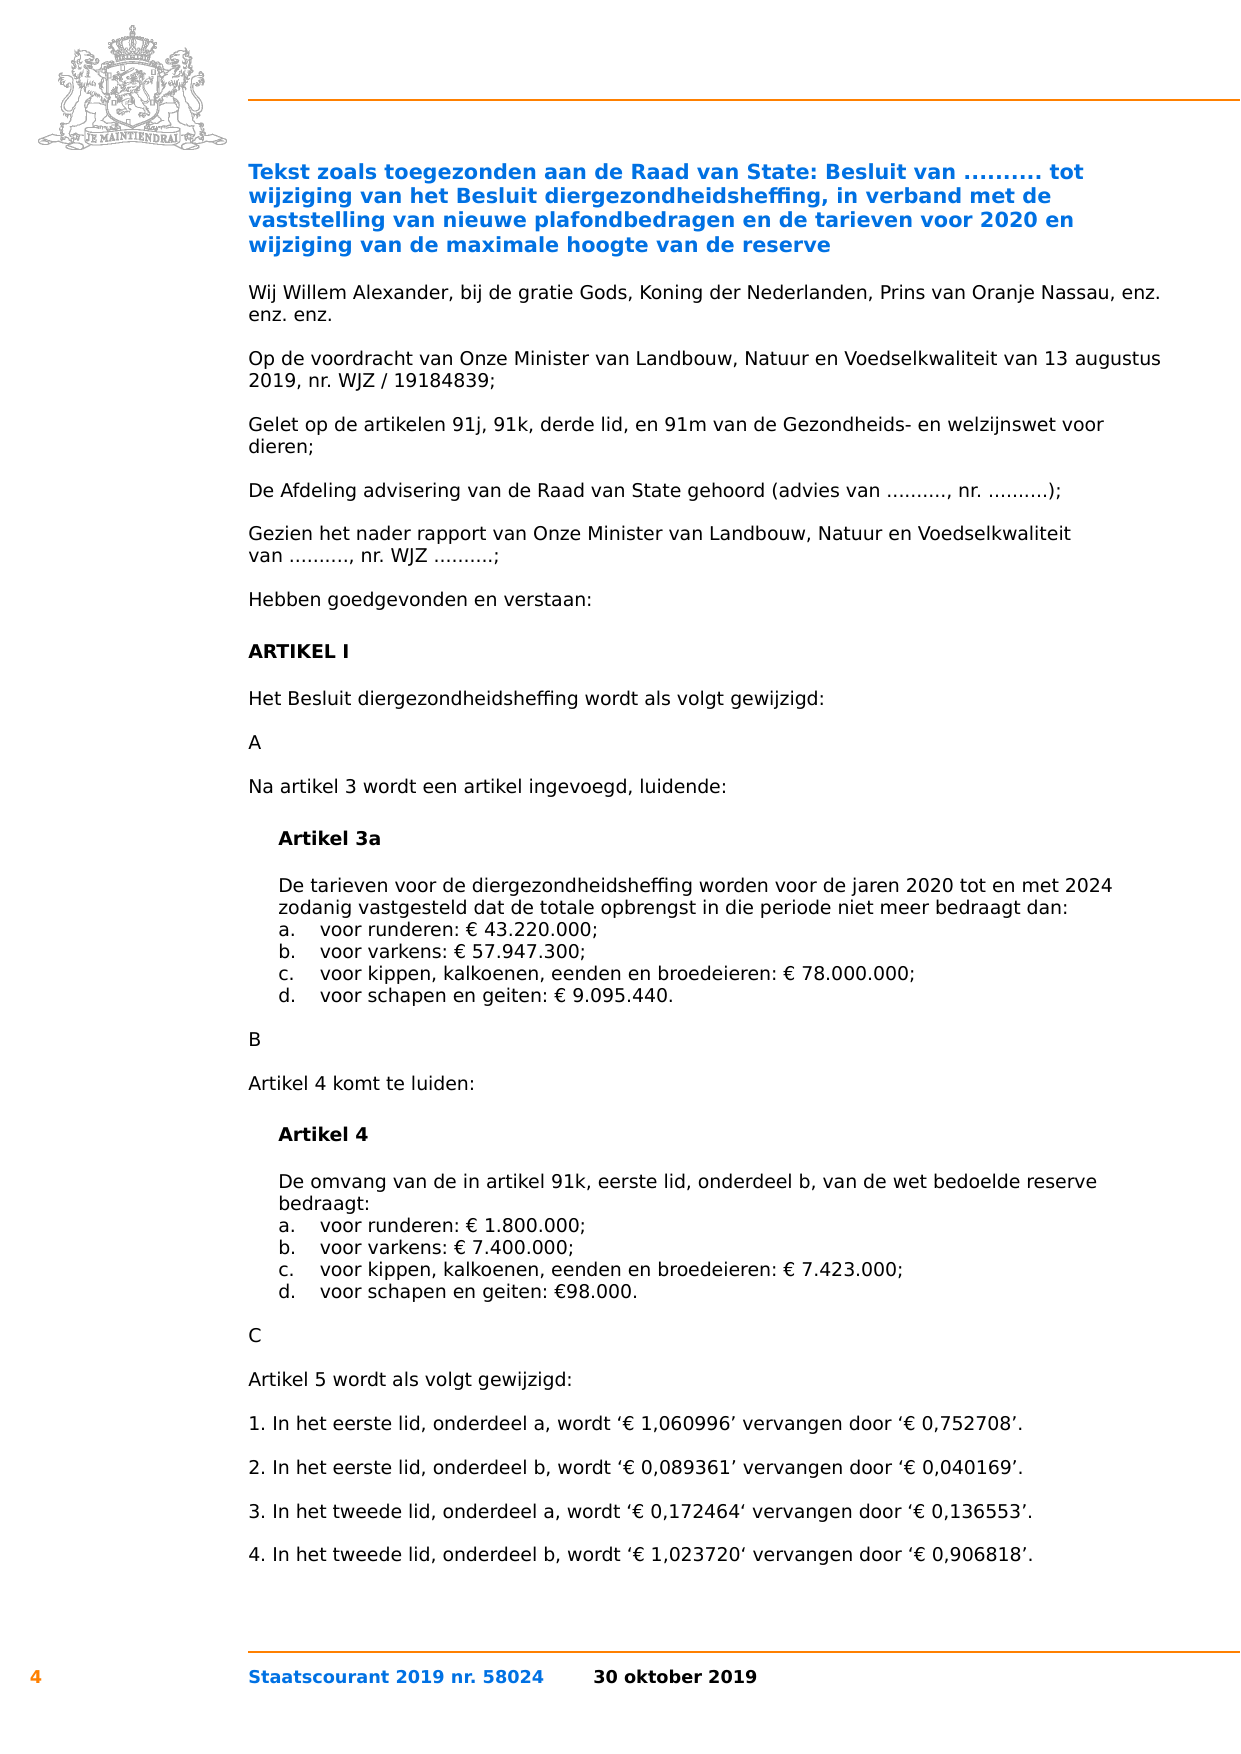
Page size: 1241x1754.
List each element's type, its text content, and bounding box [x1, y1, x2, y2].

text a. voor runderen: € 1.800.000; [278, 1215, 1163, 1237]
text Artikel 4 komt te luiden: [248, 1072, 1163, 1094]
text Op de voordracht van Onze Minister van Landbouw, Natuur en Voedselkwaliteit van 13 augustus 2019, nr. WJZ / 19184839; [248, 348, 1163, 392]
subtitle Artikel 4 [278, 1124, 1163, 1146]
text Na artikel 3 wordt een artikel ingevoegd, luidende: [248, 776, 1163, 798]
picture [38, 25, 227, 150]
text De Afdeling advisering van de Raad van State gehoord (advies van .........., nr. ..........); [248, 479, 1163, 501]
text c. voor kippen, kalkoenen, eenden en broedeieren: € 7.423.000; [278, 1259, 1163, 1281]
text Het Besluit diergezondheidsheffing wordt als volgt gewijzigd: [248, 688, 1163, 710]
text C [248, 1325, 1163, 1347]
text Artikel 5 wordt als volgt gewijzigd: [248, 1369, 1163, 1391]
text c. voor kippen, kalkoenen, eenden en broedeieren: € 78.000.000; [278, 963, 1163, 985]
text Gezien het nader rapport van Onze Minister van Landbouw, Natuur en Voedselkwaliteit van .........., nr. WJZ ..........; [248, 523, 1163, 567]
text Hebben goedgevonden en verstaan: [248, 589, 1163, 611]
text a. voor runderen: € 43.220.000; [278, 919, 1163, 941]
subtitle Tekst zoals toegezonden aan de Raad van State: Besluit van .......... tot wijziging van het Besluit diergezondheidsheffing, in verband met de vaststelling van nieuwe plafondbedragen en de tarieven voor 2020 en wijziging van de maximale hoogte van de reserve [248, 160, 1163, 257]
text Gelet op de artikelen 91j, 91k, derde lid, en 91m van de Gezondheids- en welzijnswet voor dieren; [248, 414, 1163, 458]
text A [248, 732, 1163, 754]
text b. voor varkens: € 7.400.000; [278, 1237, 1163, 1259]
subtitle ARTIKEL I [248, 641, 1163, 663]
text De tarieven voor de diergezondheidsheffing worden voor de jaren 2020 tot en met 2024 zodanig vastgesteld dat de totale opbrengst in die periode niet meer bedraagt dan: [278, 875, 1163, 919]
text Wij Willem Alexander, bij de gratie Gods, Koning der Nederlanden, Prins van Oranje Nassau, enz. enz. enz. [248, 282, 1163, 326]
text d. voor schapen en geiten: € 9.095.440. [278, 985, 1163, 1007]
text B [248, 1028, 1163, 1051]
text De omvang van de in artikel 91k, eerste lid, onderdeel b, van de wet bedoelde reserve bedraagt: [278, 1171, 1163, 1215]
text d. voor schapen en geiten: €98.000. [278, 1281, 1163, 1303]
text 1. In het eerste lid, onderdeel a, wordt ‘€ 1,060996’ vervangen door ‘€ 0,752708’. [248, 1413, 1163, 1435]
text 2. In het eerste lid, onderdeel b, wordt ‘€ 0,089361’ vervangen door ‘€ 0,040169’. [248, 1457, 1163, 1479]
text 4. In het tweede lid, onderdeel b, wordt ‘€ 1,023720‘ vervangen door ‘€ 0,906818’. [248, 1544, 1163, 1566]
text 3. In het tweede lid, onderdeel a, wordt ‘€ 0,172464‘ vervangen door ‘€ 0,136553’. [248, 1501, 1163, 1522]
text b. voor varkens: € 57.947.300; [278, 941, 1163, 963]
subtitle Artikel 3a [278, 828, 1163, 850]
